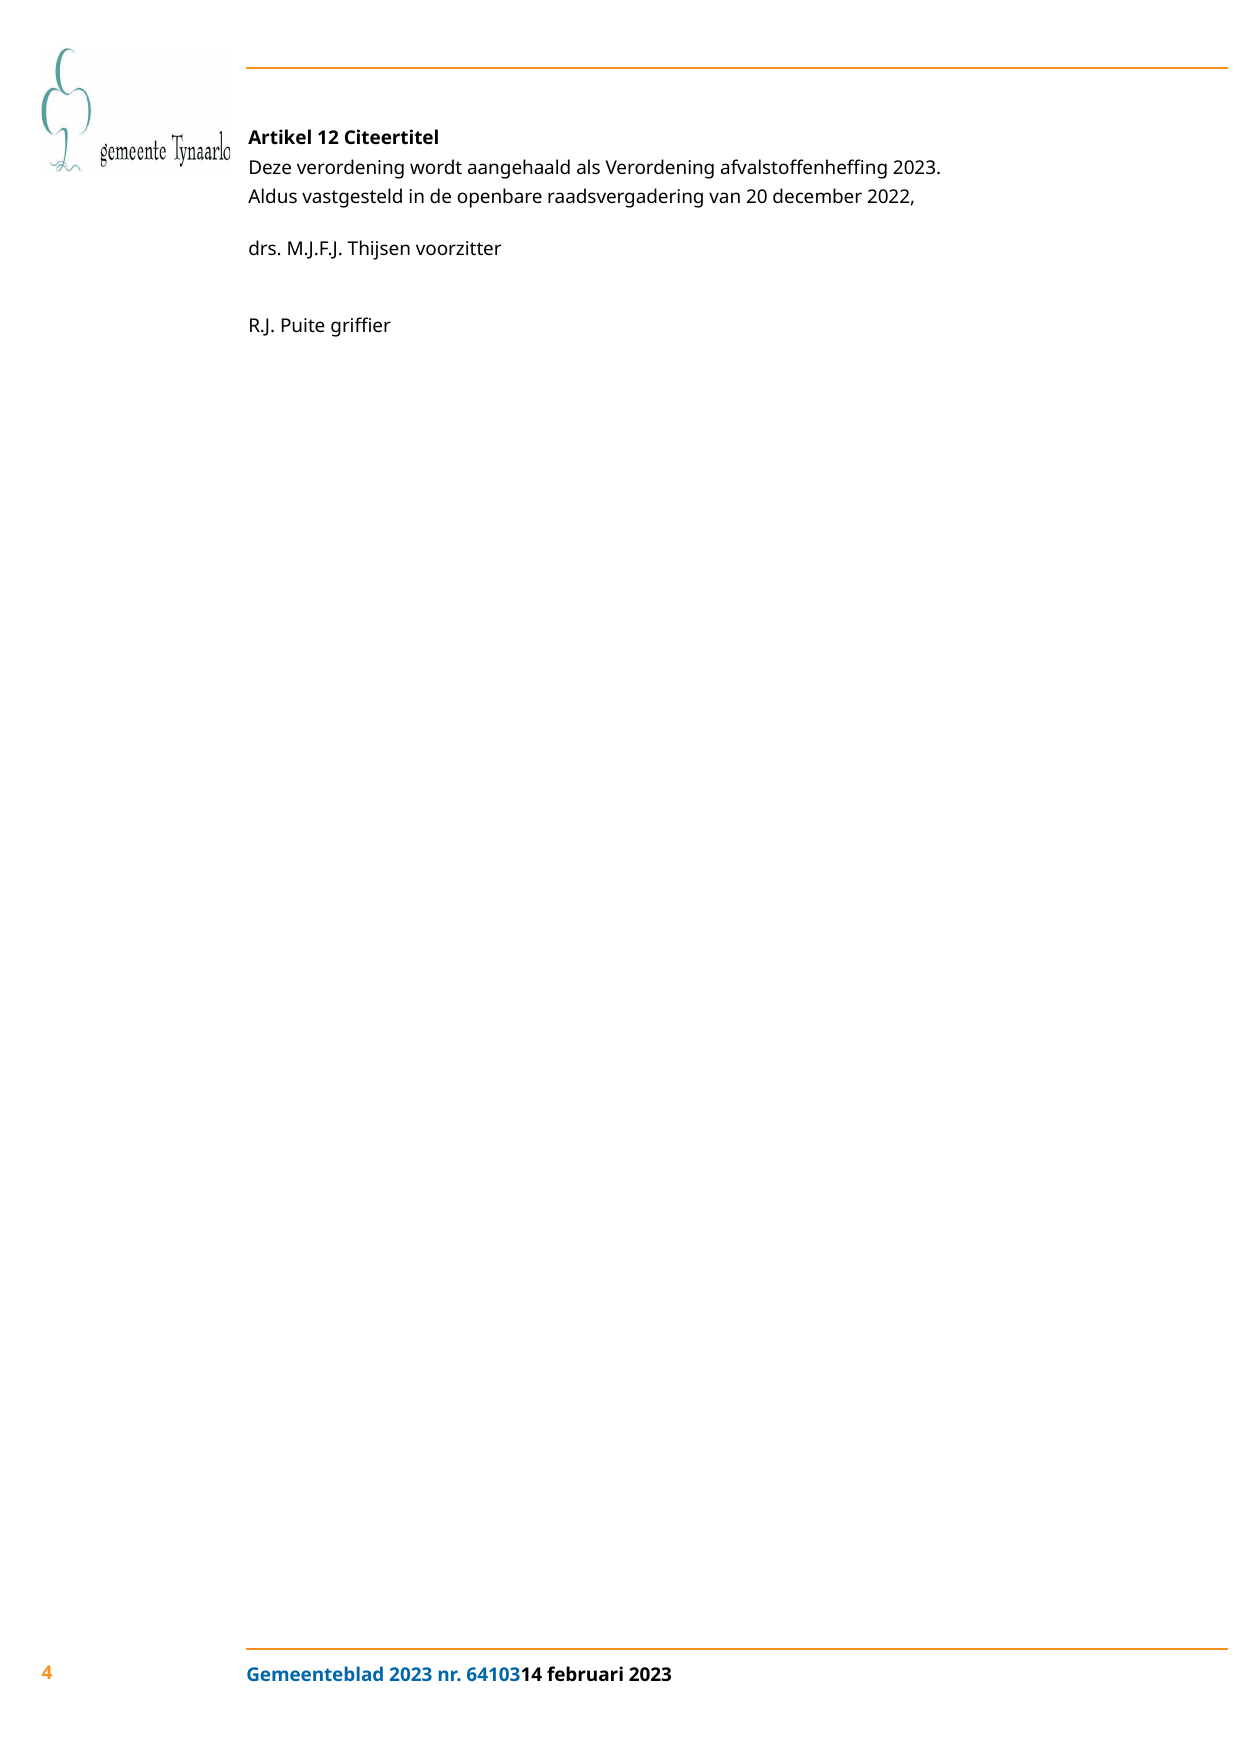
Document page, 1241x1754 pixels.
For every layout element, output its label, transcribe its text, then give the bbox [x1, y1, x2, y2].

text R.J. Puite griffier [248, 312, 1152, 338]
text Aldus vastgesteld in de openbare raadsvergadering van 20 december 2022, [248, 183, 1152, 209]
text Deze verordening wordt aangehaald als Verordening afvalstoffenheffing 2023. [248, 154, 1152, 180]
text Artikel 12 Citeertitel [248, 124, 1152, 150]
picture [41, 47, 231, 172]
text drs. M.J.F.J. Thijsen voorzitter [248, 235, 1152, 261]
